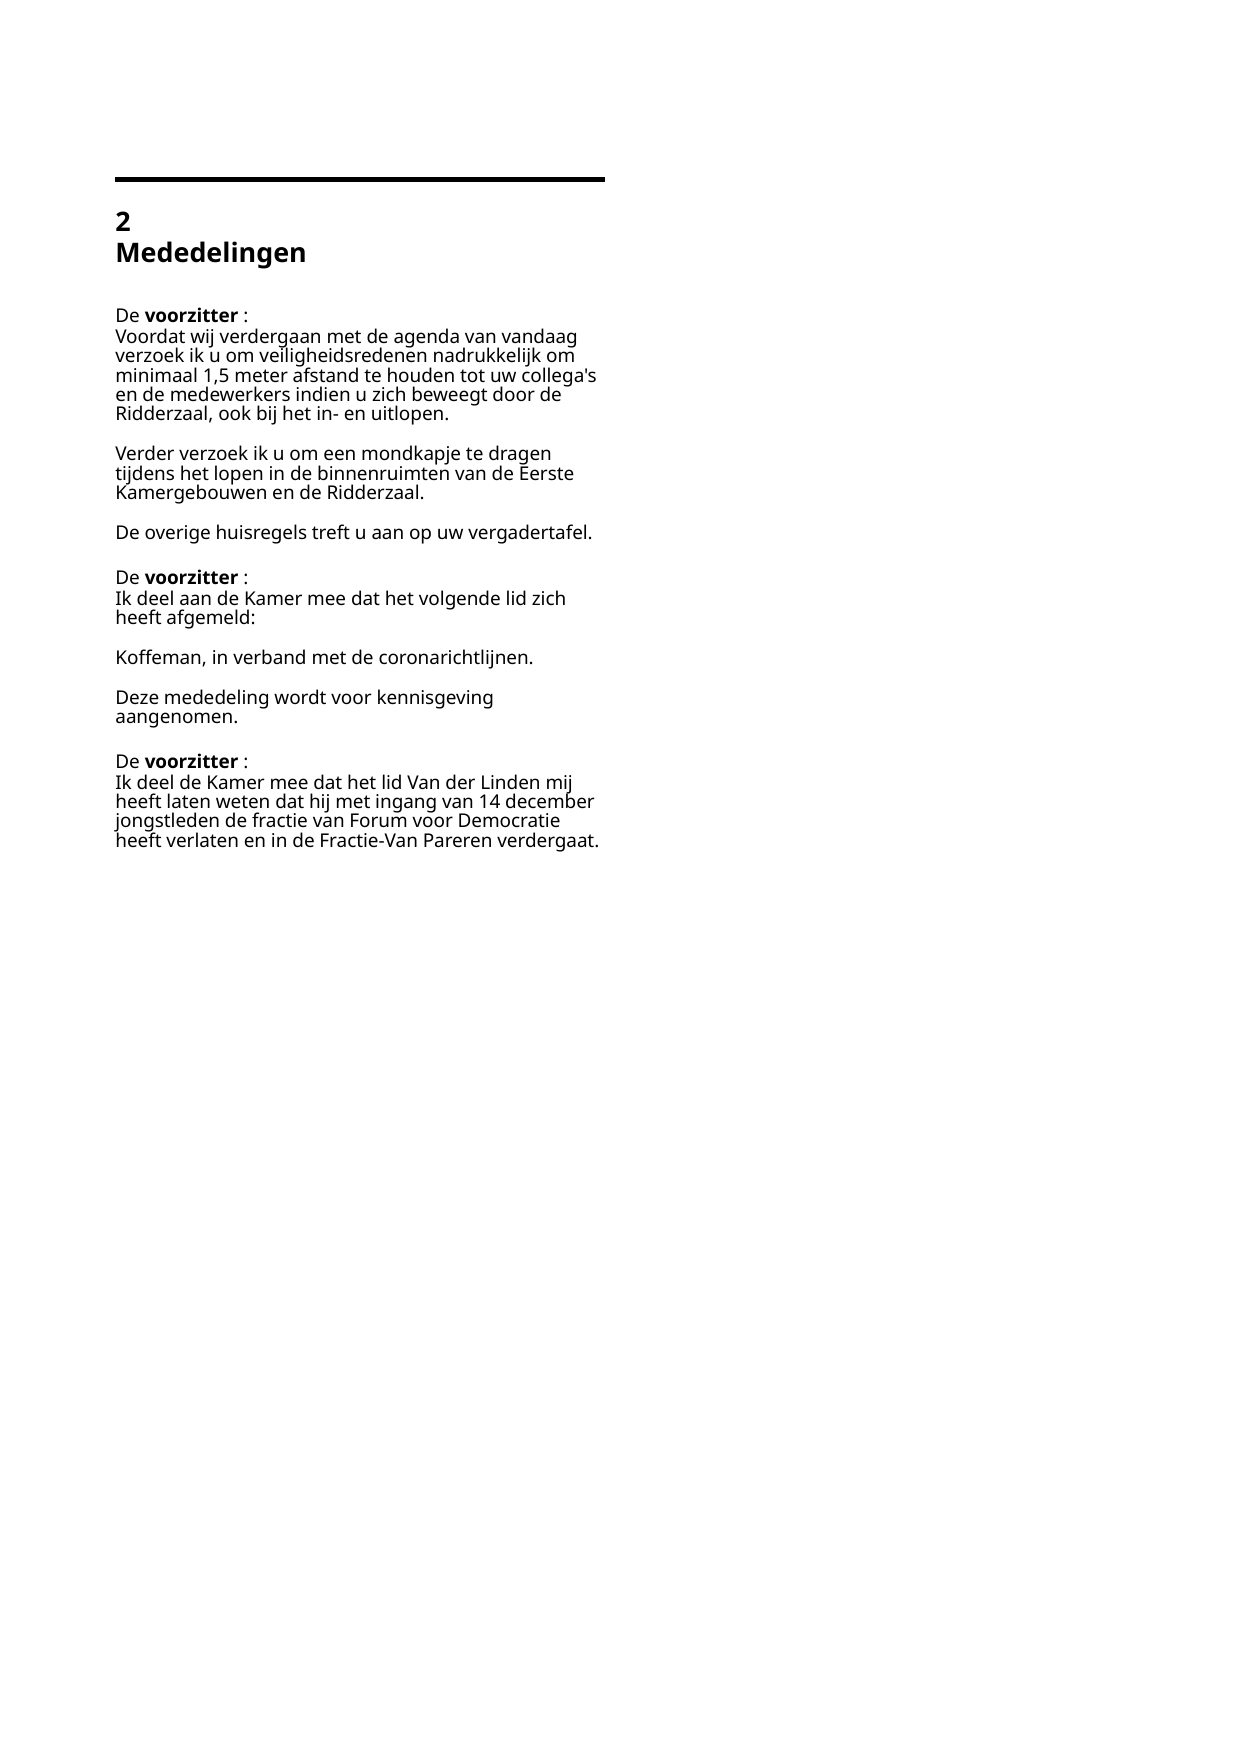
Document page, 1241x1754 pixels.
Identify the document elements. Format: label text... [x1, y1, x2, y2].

text De overige huisregels treft u aan op uw vergadertafel. [115, 524, 605, 543]
text Verder verzoek ik u om een mondkapje te dragen tijdens het lopen in de binnenruimten van de Eerste Kamergebouwen en de Ridderzaal. [115, 445, 605, 503]
text Ik deel aan de Kamer mee dat het volgende lid zich heeft afgemeld: [115, 589, 605, 628]
text Ik deel de Kamer mee dat het lid Van der Linden mij heeft laten weten dat hij met ingang van 14 december jongstleden de fractie van Forum voor Democratie heeft verlaten en in de Fractie-Van Pareren verdergaat. [115, 774, 605, 851]
text Mededelingen [115, 239, 605, 283]
text Voordat wij verdergaan met de agenda van vandaag verzoek ik u om veiligheidsredenen nadrukkelijk om minimaal 1,5 meter afstand te houden tot uw collega's en de medewerkers indien u zich beweegt door de Ridderzaal, ook bij het in- en uitlopen. [115, 328, 605, 424]
text De voorzitter : [115, 302, 605, 328]
text De voorzitter : [115, 564, 605, 589]
text De voorzitter : [115, 748, 605, 774]
text 2 [115, 203, 605, 239]
text Deze mededeling wordt voor kennisgeving aangenomen. [115, 689, 605, 727]
text Koffeman, in verband met de coronarichtlijnen. [115, 649, 605, 668]
